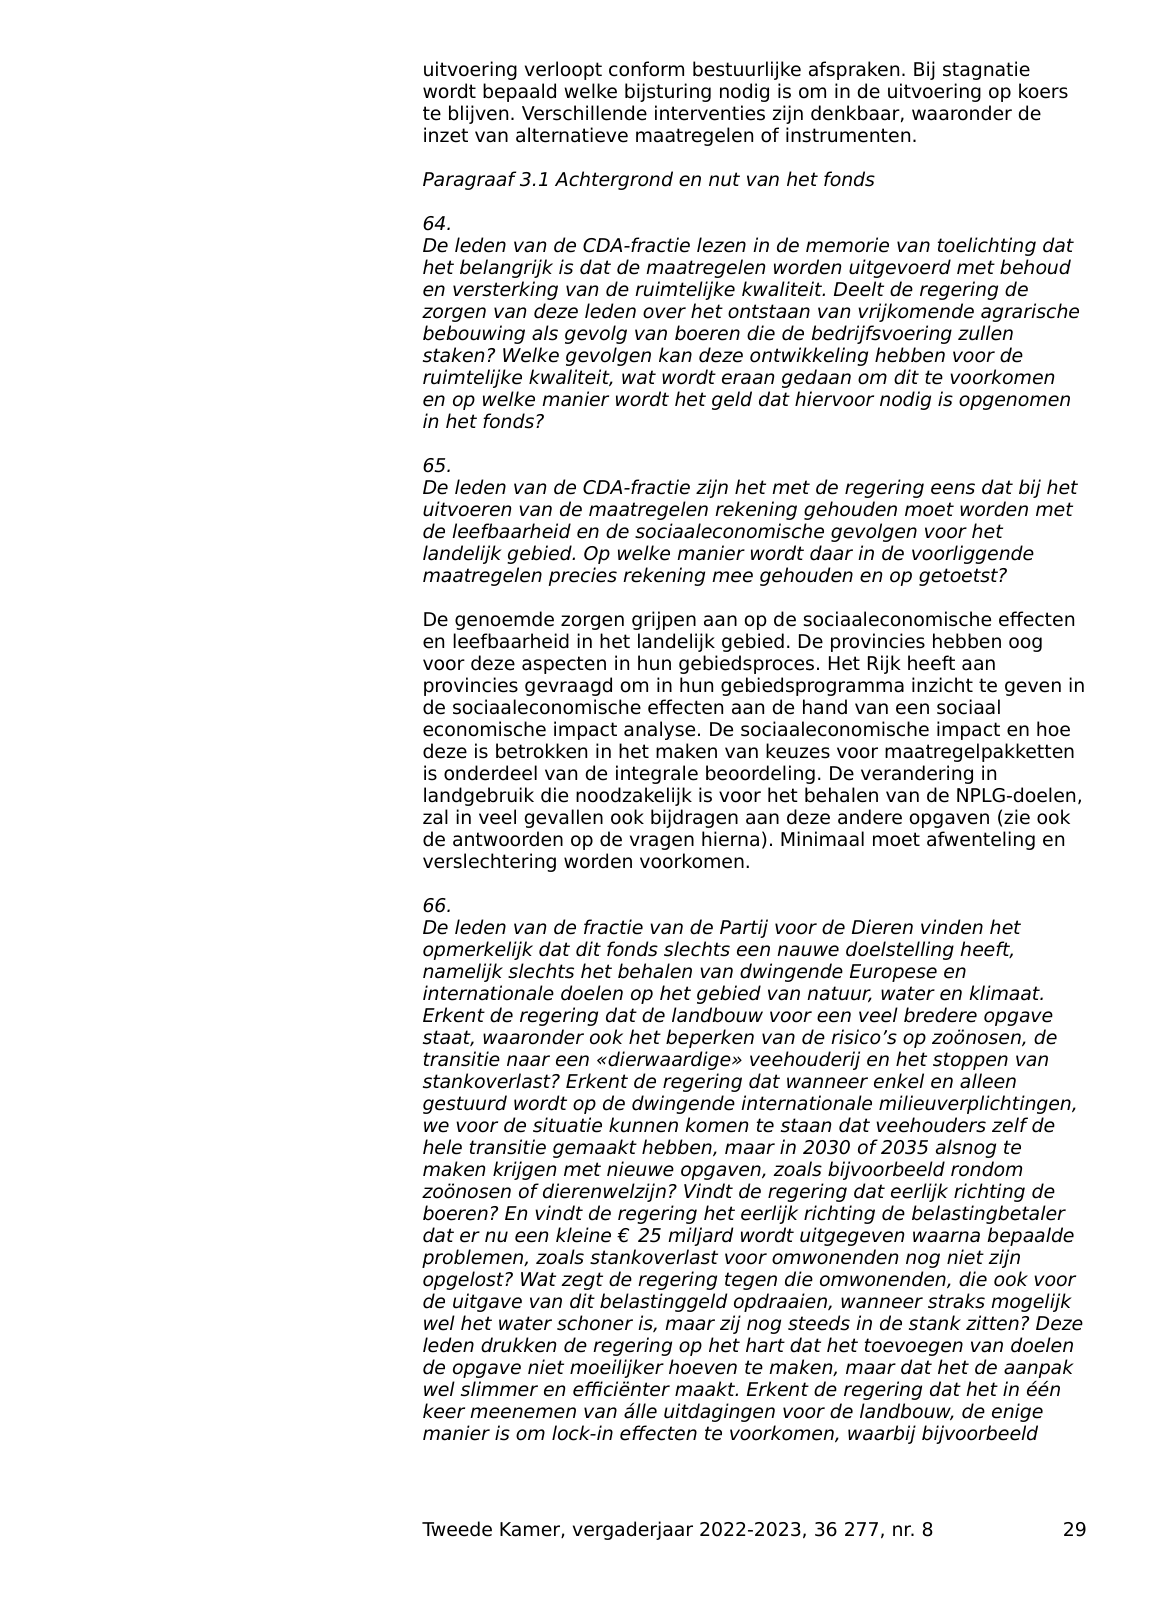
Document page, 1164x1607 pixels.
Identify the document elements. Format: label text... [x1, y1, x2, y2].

text De leden van de CDA-fractie zijn het met de regering eens dat bij het uitvoeren van de maatregelen rekening gehouden moet worden met de leefbaarheid en de sociaaleconomische gevolgen voor het landelijk gebied. Op welke manier wordt daar in de voorliggende maatregelen precies rekening mee gehouden en op getoetst? [422, 477, 1087, 587]
text 65. [422, 455, 1087, 477]
text uitvoering verloopt conform bestuurlijke afspraken. Bij stagnatie wordt bepaald welke bijsturing nodig is om in de uitvoering op koers te blijven. Verschillende interventies zijn denkbaar, waaronder de inzet van alternatieve maatregelen of instrumenten. [422, 59, 1087, 147]
text De leden van de CDA-fractie lezen in de memorie van toelichting dat het belangrijk is dat de maatregelen worden uitgevoerd met behoud en versterking van de ruimtelijke kwaliteit. Deelt de regering de zorgen van deze leden over het ontstaan van vrijkomende agrarische bebouwing als gevolg van boeren die de bedrijfsvoering zullen staken? Welke gevolgen kan deze ontwikkeling hebben voor de ruimtelijke kwaliteit, wat wordt eraan gedaan om dit te voorkomen en op welke manier wordt het geld dat hiervoor nodig is opgenomen in het fonds? [422, 235, 1087, 433]
text De genoemde zorgen grijpen aan op de sociaaleconomische effecten en leefbaarheid in het landelijk gebied. De provincies hebben oog voor deze aspecten in hun gebiedsproces. Het Rijk heeft aan provincies gevraagd om in hun gebiedsprogramma inzicht te geven in de sociaaleconomische effecten aan de hand van een sociaal economische impact analyse. De sociaaleconomische impact en hoe deze is betrokken in het maken van keuzes voor maatregelpakketten is onderdeel van de integrale beoordeling. De verandering in landgebruik die noodzakelijk is voor het behalen van de NPLG-doelen, zal in veel gevallen ook bijdragen aan deze andere opgaven (zie ook de antwoorden op de vragen hierna). Minimaal moet afwenteling en verslechtering worden voorkomen. [422, 609, 1087, 873]
text 64. [422, 213, 1087, 235]
subtitle Paragraaf 3.1 Achtergrond en nut van het fonds [422, 169, 1087, 191]
text 66. [422, 895, 1087, 917]
text De leden van de fractie van de Partij voor de Dieren vinden het opmerkelijk dat dit fonds slechts een nauwe doelstelling heeft, namelijk slechts het behalen van dwingende Europese en internationale doelen op het gebied van natuur, water en klimaat. Erkent de regering dat de landbouw voor een veel bredere opgave staat, waaronder ook het beperken van de risico’s op zoönosen, de transitie naar een «dierwaardige» veehouderij en het stoppen van stankoverlast? Erkent de regering dat wanneer enkel en alleen gestuurd wordt op de dwingende internationale milieuverplichtingen, we voor de situatie kunnen komen te staan dat veehouders zelf de hele transitie gemaakt hebben, maar in 2030 of 2035 alsnog te maken krijgen met nieuwe opgaven, zoals bijvoorbeeld rondom zoönosen of dierenwelzijn? Vindt de regering dat eerlijk richting de boeren? En vindt de regering het eerlijk richting de belastingbetaler dat er nu een kleine € 25 miljard wordt uitgegeven waarna bepaalde problemen, zoals stankoverlast voor omwonenden nog niet zijn opgelost? Wat zegt de regering tegen die omwonenden, die ook voor de uitgave van dit belastinggeld opdraaien, wanneer straks mogelijk wel het water schoner is, maar zij nog steeds in de stank zitten? Deze leden drukken de regering op het hart dat het toevoegen van doelen de opgave niet moeilijker hoeven te maken, maar dat het de aanpak wel slimmer en efficiënter maakt. Erkent de regering dat het in één keer meenemen van álle uitdagingen voor de landbouw, de enige manier is om lock-in effecten te voorkomen, waarbij bijvoorbeeld [422, 917, 1087, 1445]
